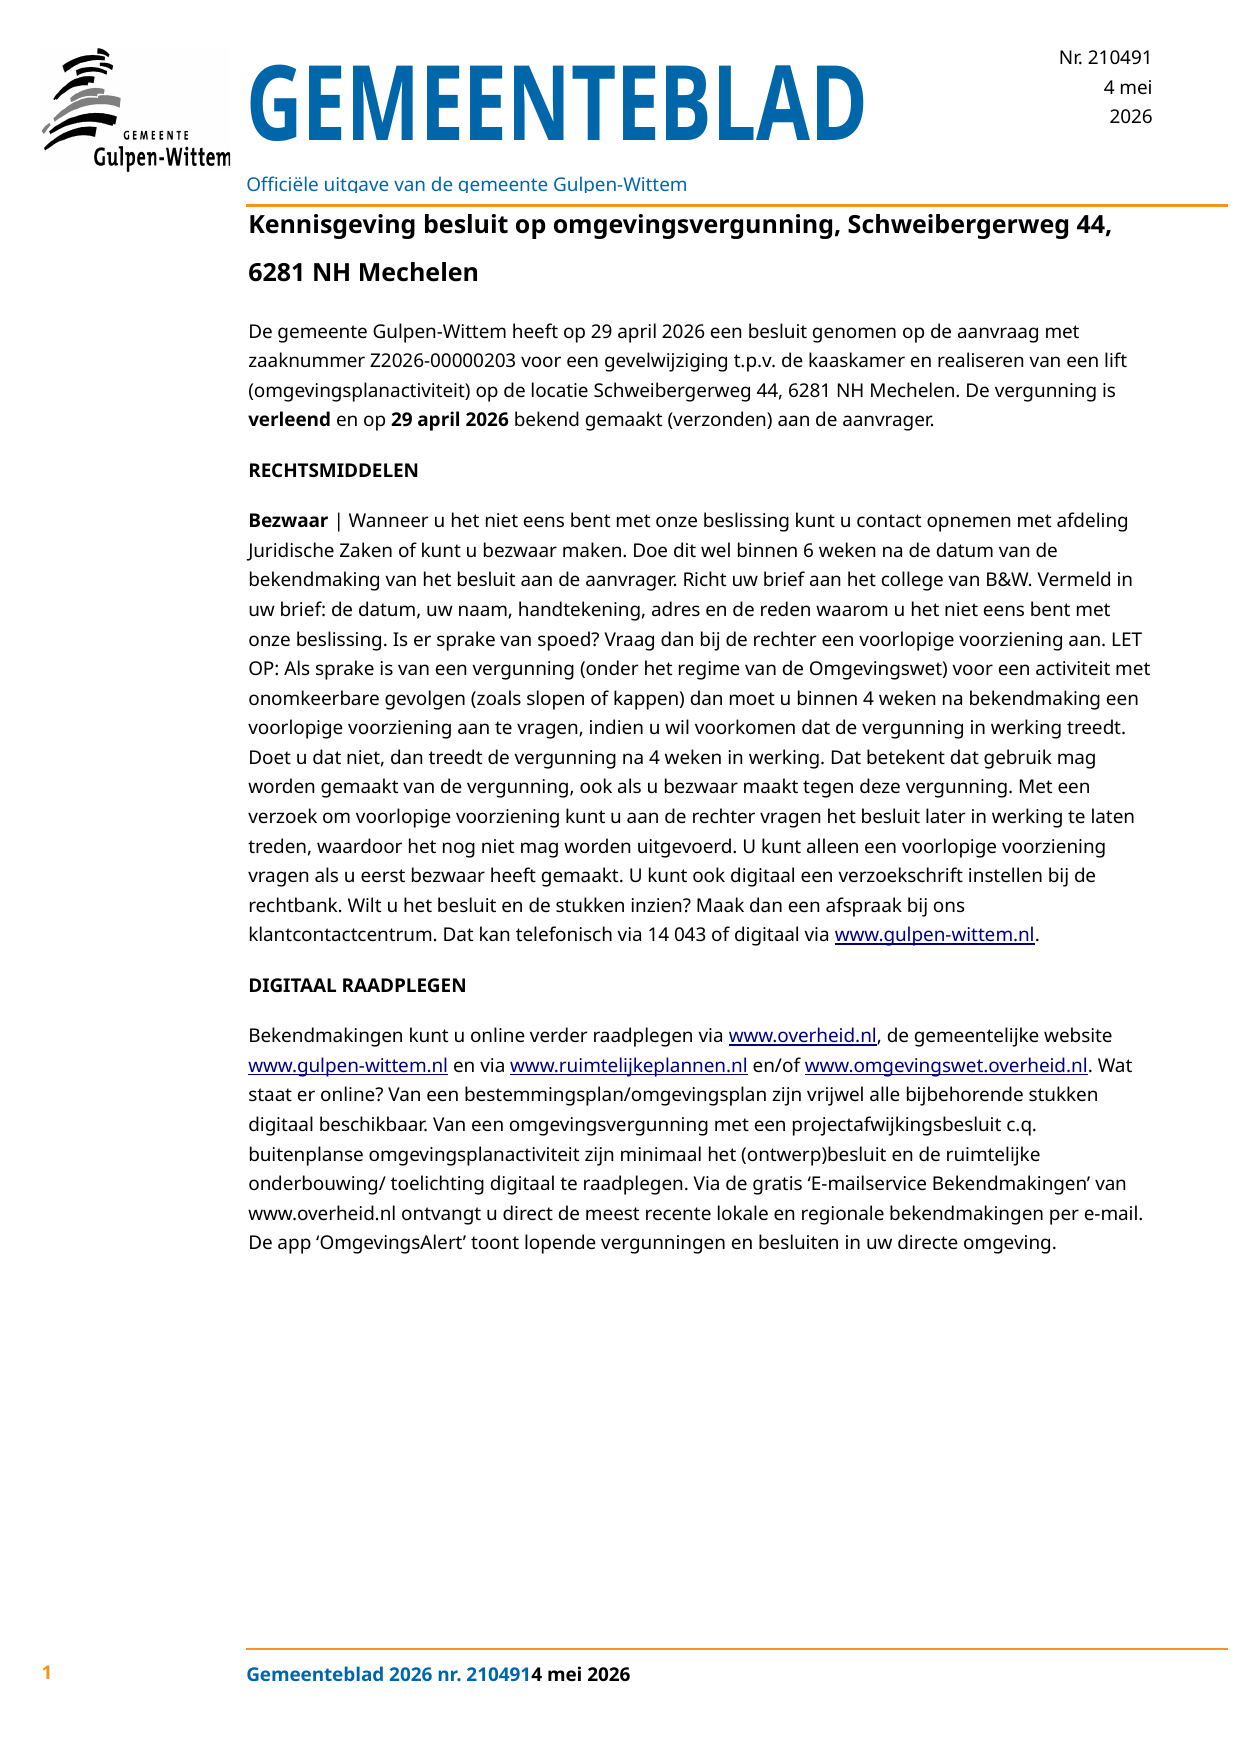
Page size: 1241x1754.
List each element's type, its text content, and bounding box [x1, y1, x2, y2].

picture [41, 47, 231, 172]
text DIGITAAL RAADPLEGEN [248, 972, 1152, 998]
text RECHTSMIDDELEN [248, 457, 1152, 483]
text Kennisgeving besluit op omgevingsvergunning, Schweibergerweg 44, 6281 NH Mechelen [248, 207, 1152, 288]
text Bezwaar | Wanneer u het niet eens bent met onze beslissing kunt u contact opnemen met afdeling Juridische Zaken of kunt u bezwaar maken. Doe dit wel binnen 6 weken na de datum van de bekendmaking van het besluit aan de aanvrager. Richt uw brief aan het college van B&W. Vermeld in uw brief: de datum, uw naam, handtekening, adres en de reden waarom u het niet eens bent met onze beslissing. Is er sprake van spoed? Vraag dan bij de rechter een voorlopige voorziening aan. LET OP: Als sprake is van een vergunning (onder het regime van de Omgevingswet) voor een activiteit met onomkeerbare gevolgen (zoals slopen of kappen) dan moet u binnen 4 weken na bekendmaking een voorlopige voorziening aan te vragen, indien u wil voorkomen dat de vergunning in werking treedt. Doet u dat niet, dan treedt de vergunning na 4 weken in werking. Dat betekent dat gebruik mag worden gemaakt van de vergunning, ook als u bezwaar maakt tegen deze vergunning. Met een verzoek om voorlopige voorziening kunt u aan de rechter vragen het besluit later in werking te laten treden, waardoor het nog niet mag worden uitgevoerd. U kunt alleen een voorlopige voorziening vragen als u eerst bezwaar heeft gemaakt. U kunt ook digitaal een verzoekschrift instellen bij de rechtbank. Wilt u het besluit en de stukken inzien? Maak dan een afspraak bij ons klantcontactcentrum. Dat kan telefonisch via 14 043 of digitaal via www.gulpen-wittem.nl. [248, 507, 1152, 947]
text De gemeente Gulpen-Wittem heeft op 29 april 2026 een besluit genomen op de aanvraag met zaaknummer Z2026-00000203 voor een gevelwijziging t.p.v. de kaaskamer en realiseren van een lift (omgevingsplanactiviteit) op de locatie Schweibergerweg 44, 6281 NH Mechelen. De vergunning is verleend en op 29 april 2026 bekend gemaakt (verzonden) aan de aanvrager. [248, 318, 1152, 432]
text Bekendmakingen kunt u online verder raadplegen via www.overheid.nl, de gemeentelijke website www.gulpen-wittem.nl en via www.ruimtelijkeplannen.nl en/of www.omgevingswet.overheid.nl. Wat staat er online? Van een bestemmingsplan/omgevingsplan zijn vrijwel alle bijbehorende stukken digitaal beschikbaar. Van een omgevingsvergunning met een projectafwijkingsbesluit c.q. buitenplanse omgevingsplanactiviteit zijn minimaal het (ontwerp)besluit en de ruimtelijke onderbouwing/ toelichting digitaal te raadplegen. Via de gratis ‘E-mailservice Bekendmakingen’ van www.overheid.nl ontvangt u direct de meest recente lokale en regionale bekendmakingen per e-mail. De app ‘OmgevingsAlert’ toont lopende vergunningen en besluiten in uw directe omgeving. [248, 1022, 1152, 1255]
